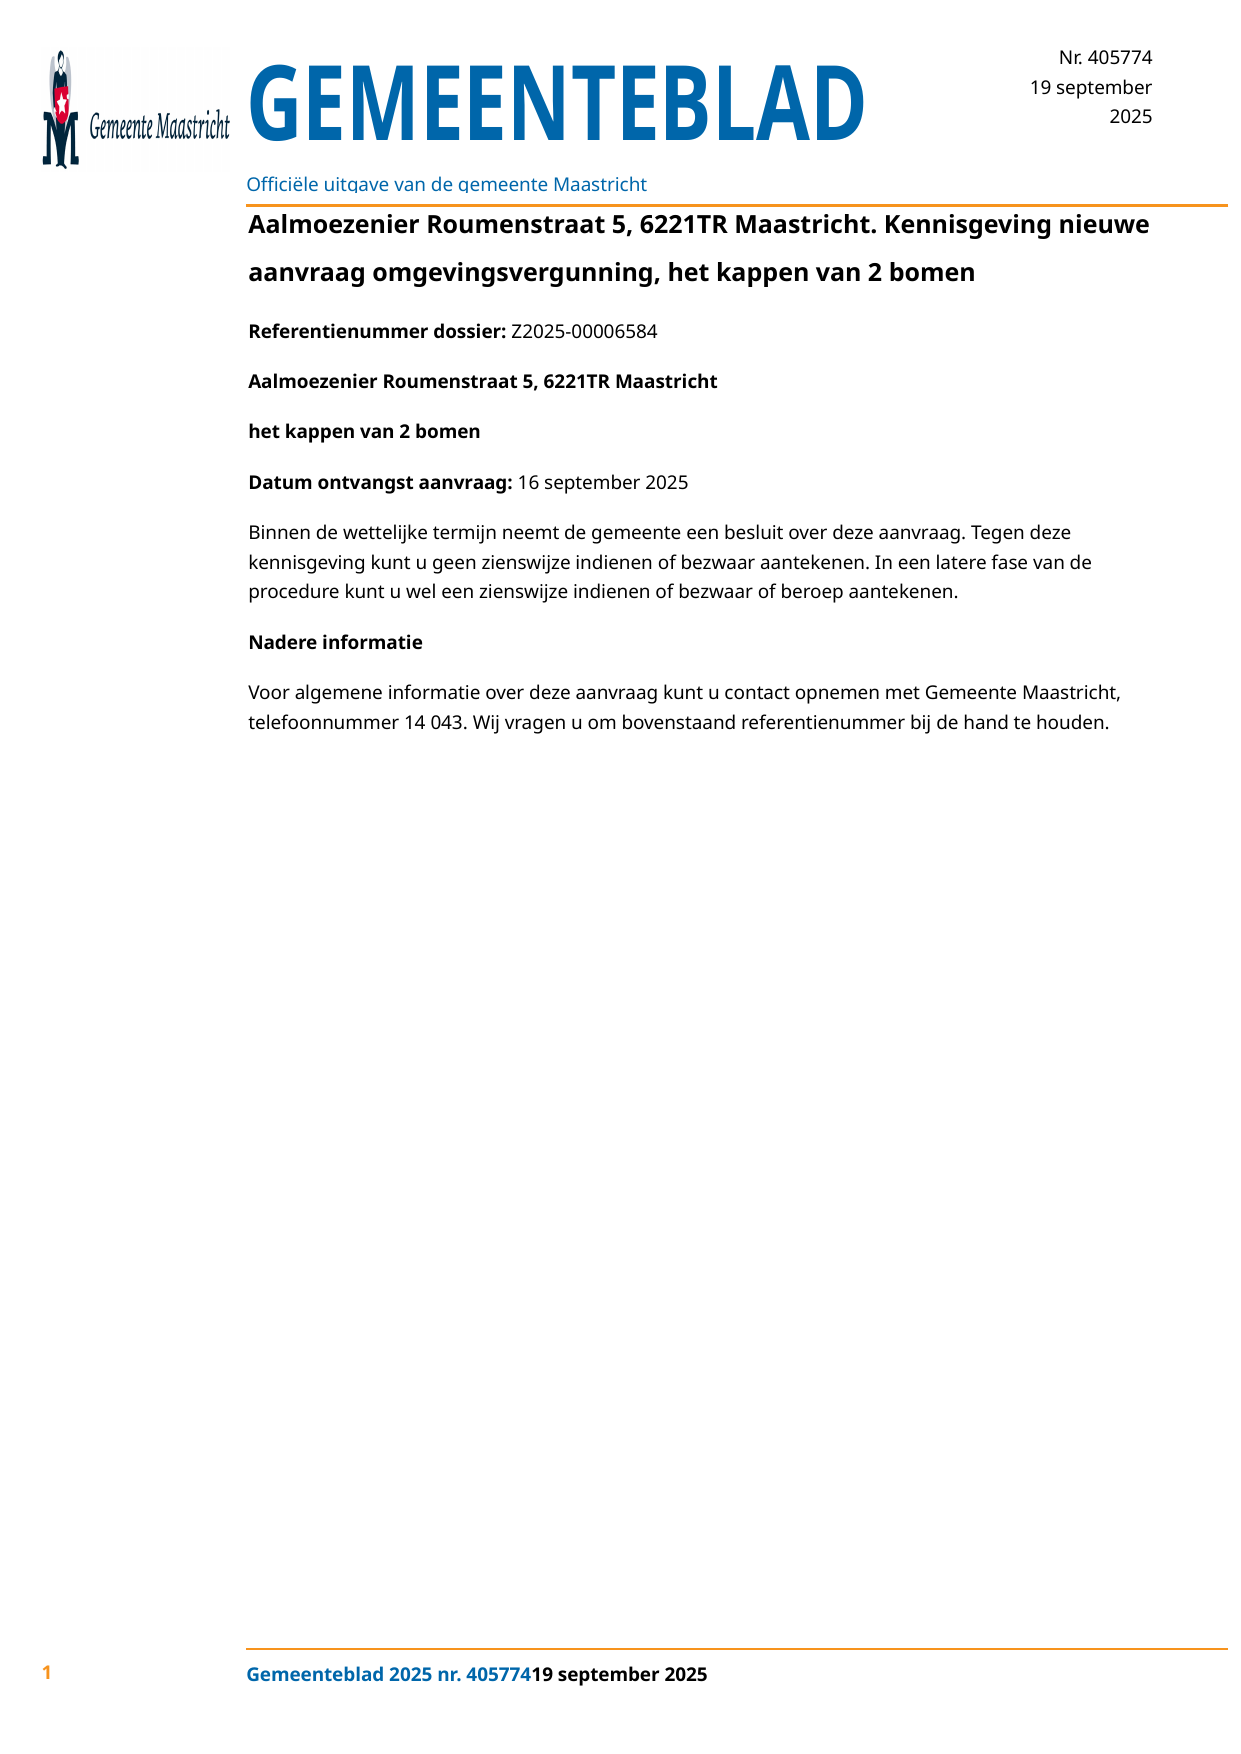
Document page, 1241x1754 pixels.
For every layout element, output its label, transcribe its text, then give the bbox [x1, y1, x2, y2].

text het kappen van 2 bomen [248, 419, 1152, 444]
picture [41, 47, 231, 172]
text Aalmoezenier Roumenstraat 5, 6221TR Maastricht [248, 368, 1152, 394]
text Nadere informatie [248, 629, 1152, 655]
text Binnen de wettelijke termijn neemt de gemeente een besluit over deze aanvraag. Tegen deze kennisgeving kunt u geen zienswijze indienen of bezwaar aantekenen. In een latere fase van de procedure kunt u wel een zienswijze indienen of bezwaar of beroep aantekenen. [248, 519, 1152, 604]
text Voor algemene informatie over deze aanvraag kunt u contact opnemen met Gemeente Maastricht, telefoonnummer 14 043. Wij vragen u om bovenstaand referentienummer bij de hand te houden. [248, 679, 1152, 735]
text Referentienummer dossier: Z2025-00006584 [248, 318, 1152, 344]
text Aalmoezenier Roumenstraat 5, 6221TR Maastricht. Kennisgeving nieuwe aanvraag omgevingsvergunning, het kappen van 2 bomen [248, 207, 1152, 288]
text Datum ontvangst aanvraag: 16 september 2025 [248, 469, 1152, 495]
